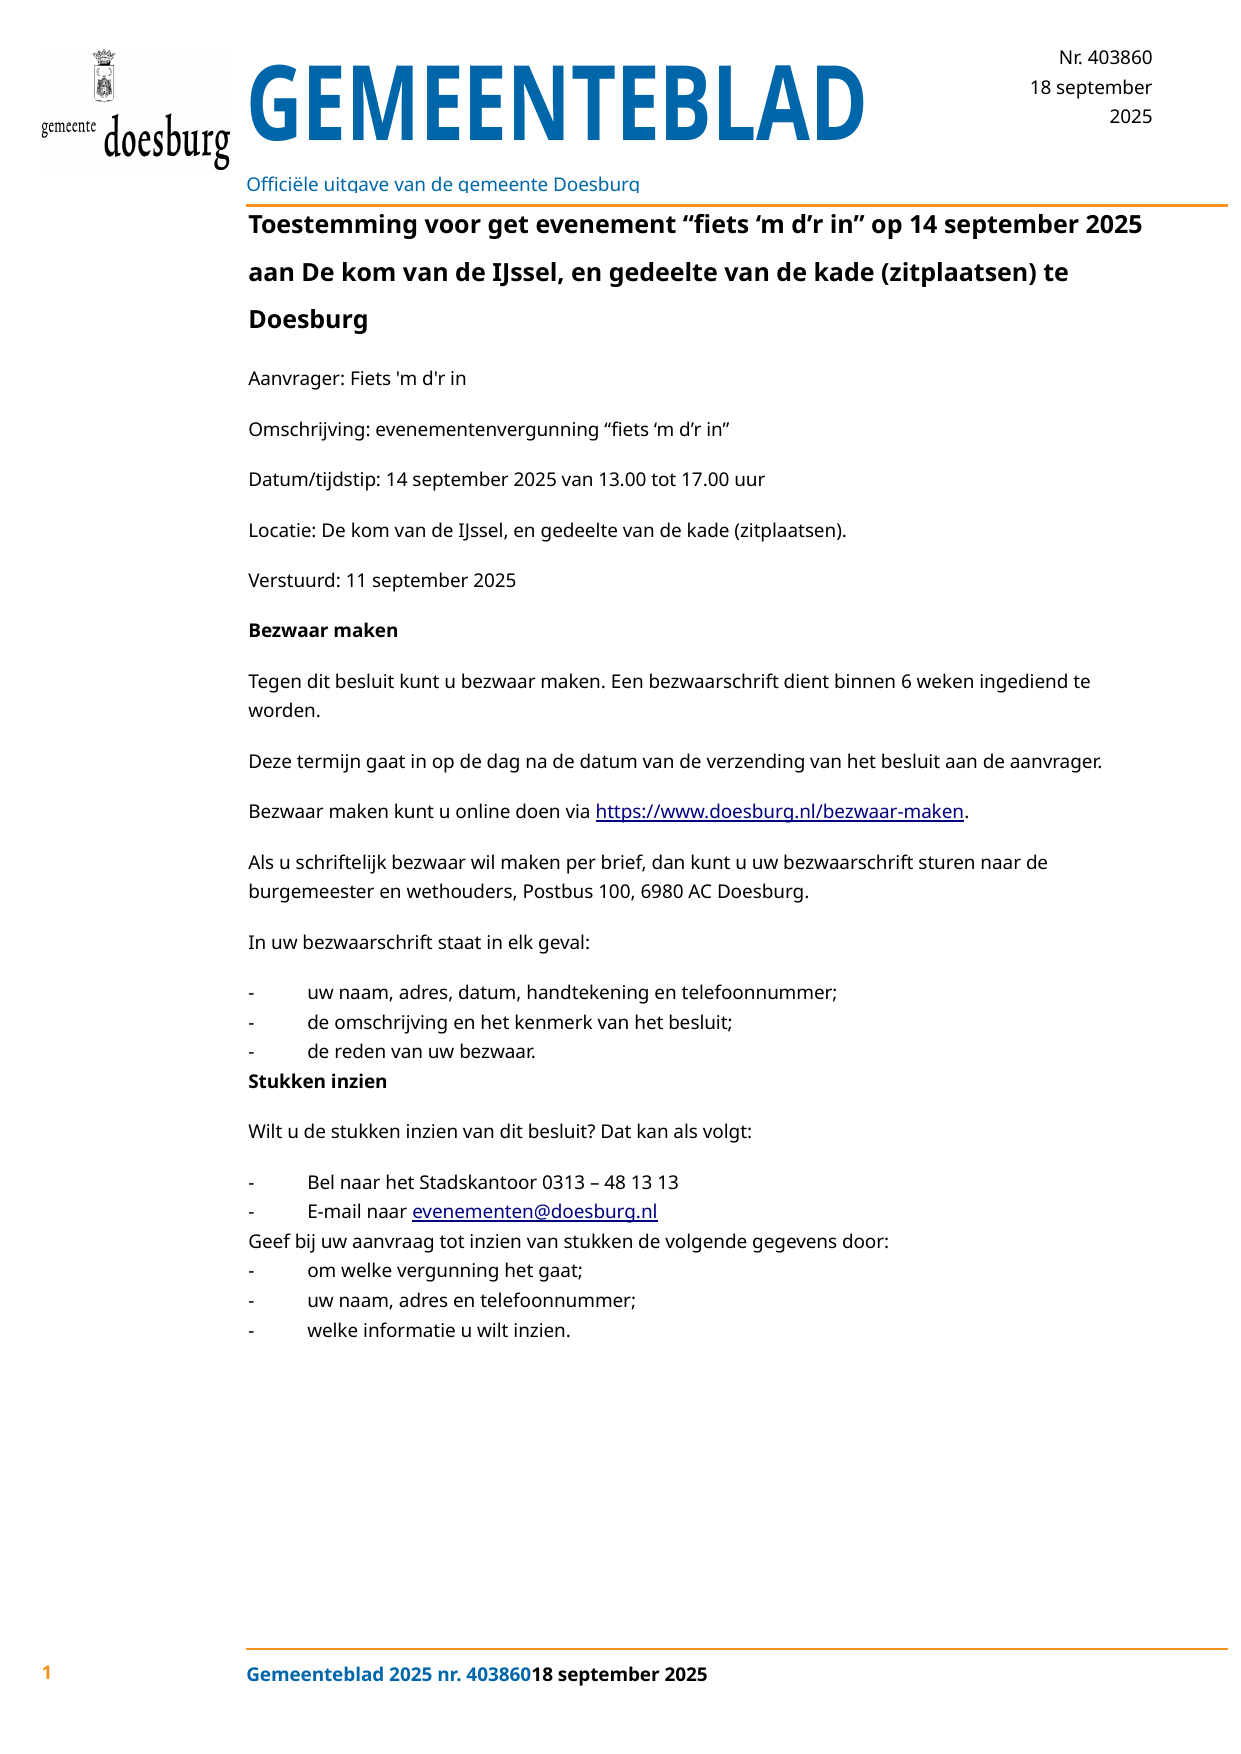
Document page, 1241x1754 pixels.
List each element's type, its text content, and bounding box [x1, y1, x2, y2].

text In uw bezwaarschrift staat in elk geval: [248, 929, 1152, 954]
picture [41, 47, 231, 172]
text Omschrijving: evenementenvergunning “fiets ‘m d’r in” [248, 416, 1152, 442]
text Verstuurd: 11 september 2025 [248, 567, 1152, 593]
text Als u schriftelijk bezwaar wil maken per brief, dan kunt u uw bezwaarschrift sturen naar de burgemeester en wethouders, Postbus 100, 6980 AC Doesburg. [248, 849, 1152, 904]
list Bel naar het Stadskantoor 0313 – 48 13 13 [248, 1169, 1152, 1194]
text Datum/tijdstip: 14 september 2025 van 13.00 tot 17.00 uur [248, 466, 1152, 492]
list welke informatie u wilt inzien. [248, 1317, 1152, 1342]
list uw naam, adres, datum, handtekening en telefoonnummer; [248, 979, 1152, 1005]
list E-mail naar evenementen@doesburg.nl [248, 1198, 1152, 1224]
text Aanvrager: Fiets 'm d'r in [248, 366, 1152, 391]
text Wilt u de stukken inzien van dit besluit? Dat kan als volgt: [248, 1118, 1152, 1144]
list om welke vergunning het gaat; [248, 1258, 1152, 1283]
text Toestemming voor get evenement “fiets ‘m d’r in” op 14 september 2025 aan De kom van de IJssel, en gedeelte van de kade (zitplaatsen) te Doesburg [248, 207, 1152, 336]
text Deze termijn gaat in op de dag na de datum van de verzending van het besluit aan de aanvrager. [248, 748, 1152, 774]
text Bezwaar maken [248, 618, 1152, 643]
text Bezwaar maken kunt u online doen via https://www.doesburg.nl/bezwaar-maken. [248, 798, 1152, 824]
text Tegen dit besluit kunt u bezwaar maken. Een bezwaarschrift dient binnen 6 weken ingediend te worden. [248, 668, 1152, 723]
list de reden van uw bezwaar. [248, 1038, 1152, 1064]
text Stukken inzien [248, 1068, 1152, 1094]
list uw naam, adres en telefoonnummer; [248, 1287, 1152, 1313]
list de omschrijving en het kenmerk van het besluit; [248, 1009, 1152, 1034]
text Geef bij uw aanvraag tot inzien van stukken de volgende gegevens door: [248, 1228, 1152, 1254]
text Locatie: De kom van de IJssel, en gedeelte van de kade (zitplaatsen). [248, 517, 1152, 542]
